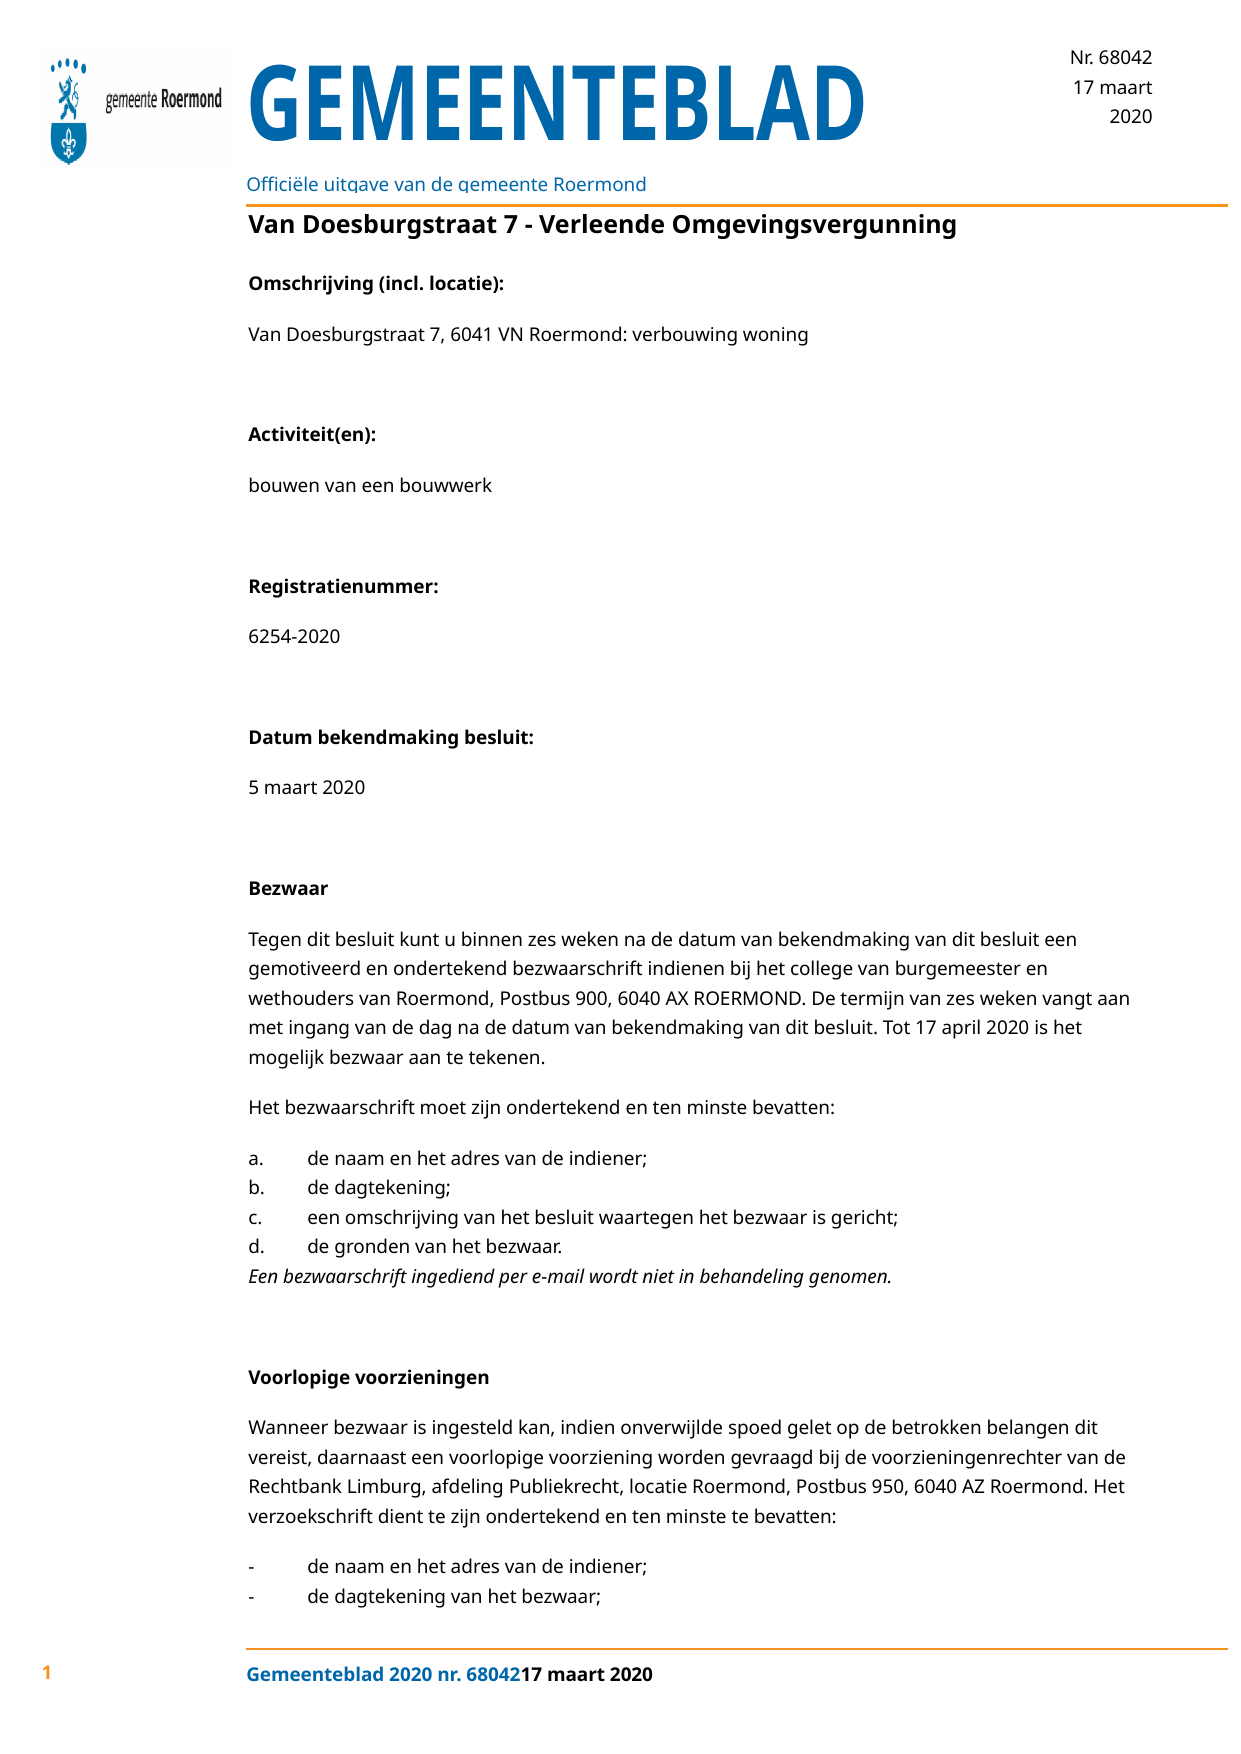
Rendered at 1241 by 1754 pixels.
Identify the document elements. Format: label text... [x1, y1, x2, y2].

text bouwen van een bouwwerk [248, 472, 1152, 498]
text Voorlopige voorzieningen [248, 1364, 1152, 1390]
list de dagtekening van het bezwaar; [248, 1583, 1152, 1609]
text Een bezwaarschrift ingediend per e-mail wordt niet in behandeling genomen. [248, 1263, 1152, 1289]
text Van Doesburgstraat 7, 6041 VN Roermond: verbouwing woning [248, 321, 1152, 346]
text Datum bekendmaking besluit: [248, 724, 1152, 750]
text Activiteit(en): [248, 422, 1152, 447]
text Wanneer bezwaar is ingesteld kan, indien onverwijlde spoed gelet op de betrokken belangen dit vereist, daarnaast een voorlopige voorziening worden gevraagd bij de voorzieningenrechter van de Rechtbank Limburg, afdeling Publiekrecht, locatie Roermond, Postbus 950, 6040 AZ Roermond. Het verzoekschrift dient te zijn ondertekend en ten minste te bevatten: [248, 1414, 1152, 1529]
text Het bezwaarschrift moet zijn ondertekend en ten minste bevatten: [248, 1094, 1152, 1120]
text 5 maart 2020 [248, 774, 1152, 800]
text Omschrijving (incl. locatie): [248, 270, 1152, 296]
list de naam en het adres van de indiener; [248, 1554, 1152, 1579]
picture [41, 47, 231, 172]
list de dagtekening; [248, 1174, 1152, 1200]
list de gronden van het bezwaar. [248, 1234, 1152, 1259]
list een omschrijving van het besluit waartegen het bezwaar is gericht; [248, 1204, 1152, 1230]
text Bezwaar [248, 875, 1152, 901]
text Registratienummer: [248, 573, 1152, 598]
list de naam en het adres van de indiener; [248, 1145, 1152, 1171]
text 6254-2020 [248, 623, 1152, 649]
text Tegen dit besluit kunt u binnen zes weken na de datum van bekendmaking van dit besluit een gemotiveerd en ondertekend bezwaarschrift indienen bij het college van burgemeester en wethouders van Roermond, Postbus 900, 6040 AX ROERMOND. De termijn van zes weken vangt aan met ingang van de dag na de datum van bekendmaking van dit besluit. Tot 17 april 2020 is het mogelijk bezwaar aan te tekenen. [248, 926, 1152, 1070]
text Van Doesburgstraat 7 - Verleende Omgevingsvergunning [248, 207, 1152, 241]
